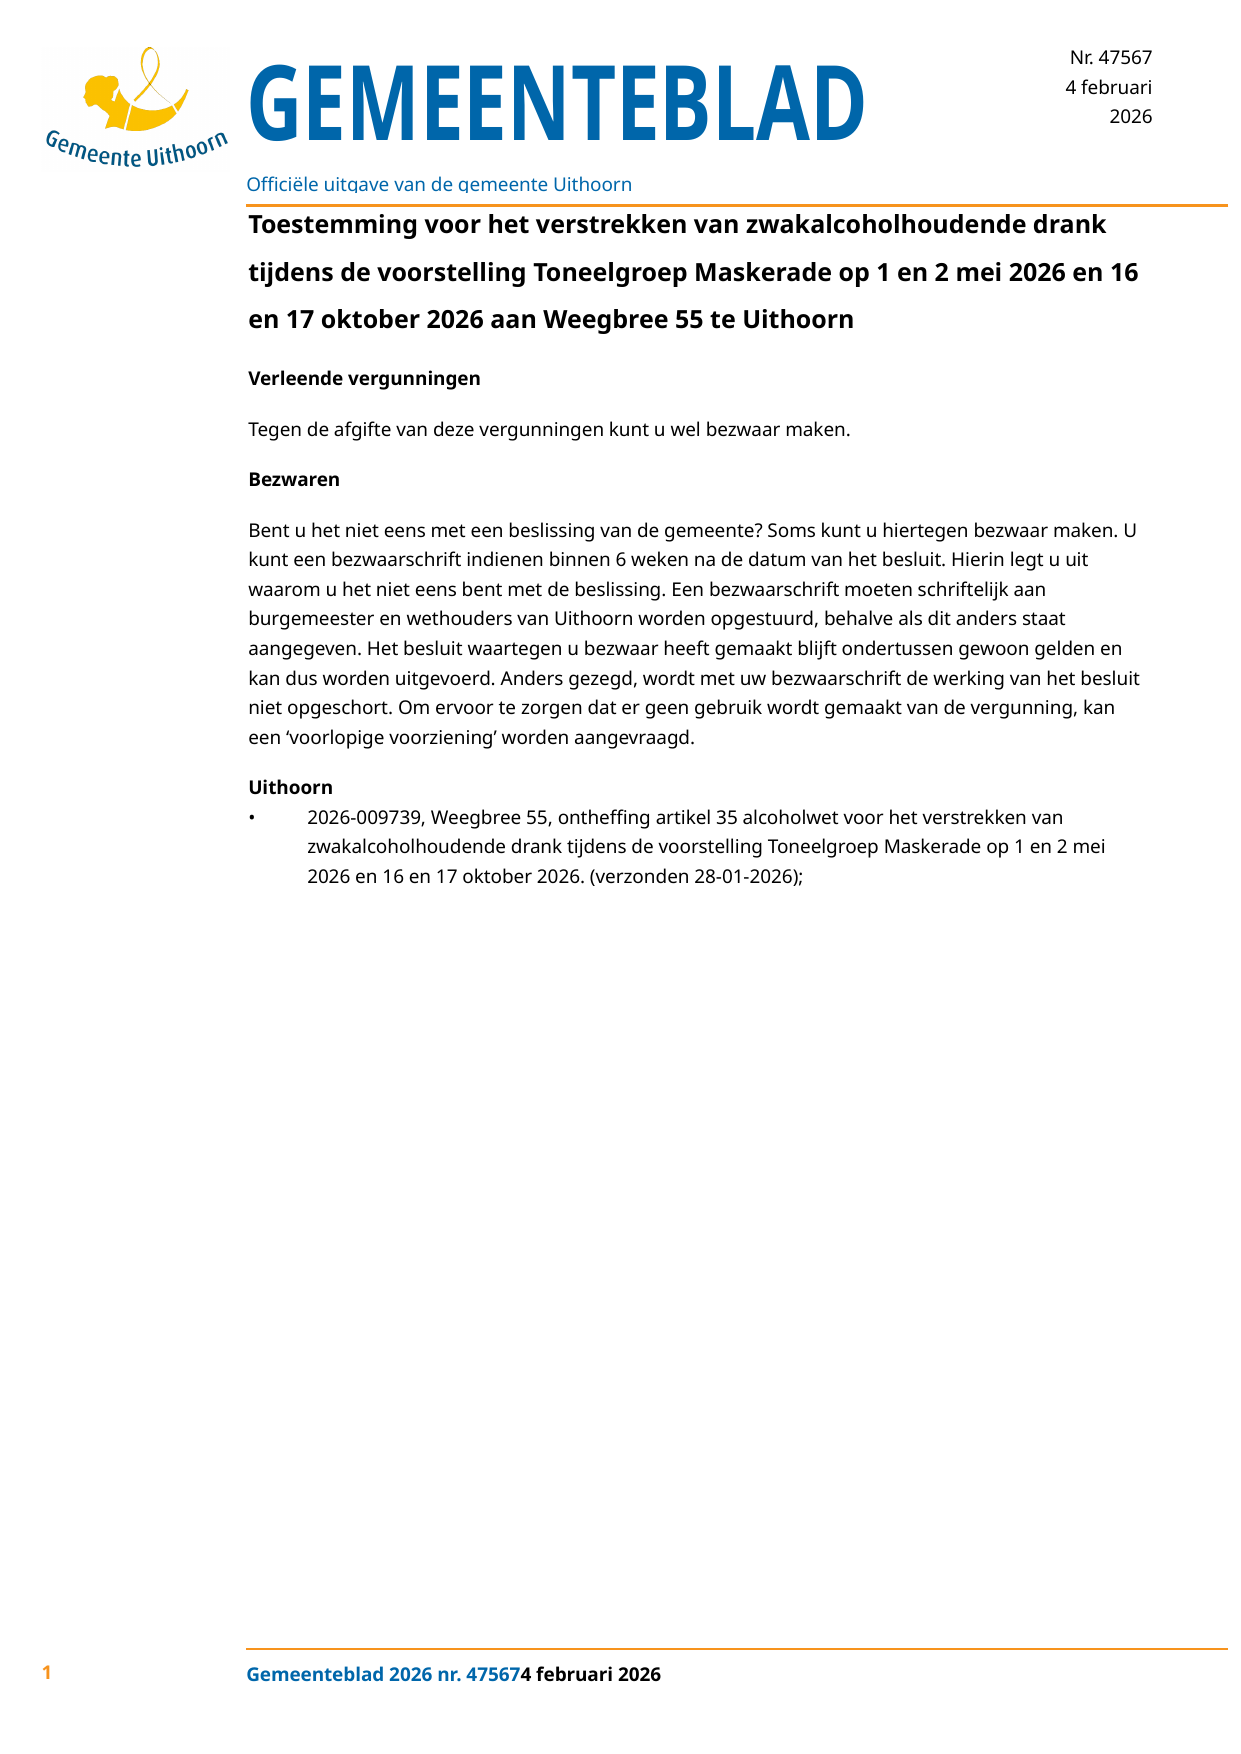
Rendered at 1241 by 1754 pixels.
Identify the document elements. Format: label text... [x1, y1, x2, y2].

picture [41, 47, 231, 172]
text Toestemming voor het verstrekken van zwakalcoholhoudende drank tijdens de voorstelling Toneelgroep Maskerade op 1 en 2 mei 2026 en 16 en 17 oktober 2026 aan Weegbree 55 te Uithoorn [248, 207, 1152, 336]
text Uithoorn [248, 774, 1152, 800]
text Bent u het niet eens met een beslissing van de gemeente? Soms kunt u hiertegen bezwaar maken. U kunt een bezwaarschrift indienen binnen 6 weken na de datum van het besluit. Hierin legt u uit waarom u het niet eens bent met de beslissing. Een bezwaarschrift moeten schriftelijk aan burgemeester en wethouders van Uithoorn worden opgestuurd, behalve als dit anders staat aangegeven. Het besluit waartegen u bezwaar heeft gemaakt blijft ondertussen gewoon gelden en kan dus worden uitgevoerd. Anders gezegd, wordt met uw bezwaarschrift de werking van het besluit niet opgeschort. Om ervoor te zorgen dat er geen gebruik wordt gemaakt van de vergunning, kan een ‘voorlopige voorziening’ worden aangevraagd. [248, 517, 1152, 749]
text Verleende vergunningen [248, 366, 1152, 391]
list 2026-009739, Weegbree 55, ontheffing artikel 35 alcoholwet voor het verstrekken van zwakalcoholhoudende drank tijdens de voorstelling Toneelgroep Maskerade op 1 en 2 mei 2026 en 16 en 17 oktober 2026. (verzonden 28-01-2026); [248, 804, 1152, 889]
text Bezwaren [248, 466, 1152, 492]
text Tegen de afgifte van deze vergunningen kunt u wel bezwaar maken. [248, 416, 1152, 442]
